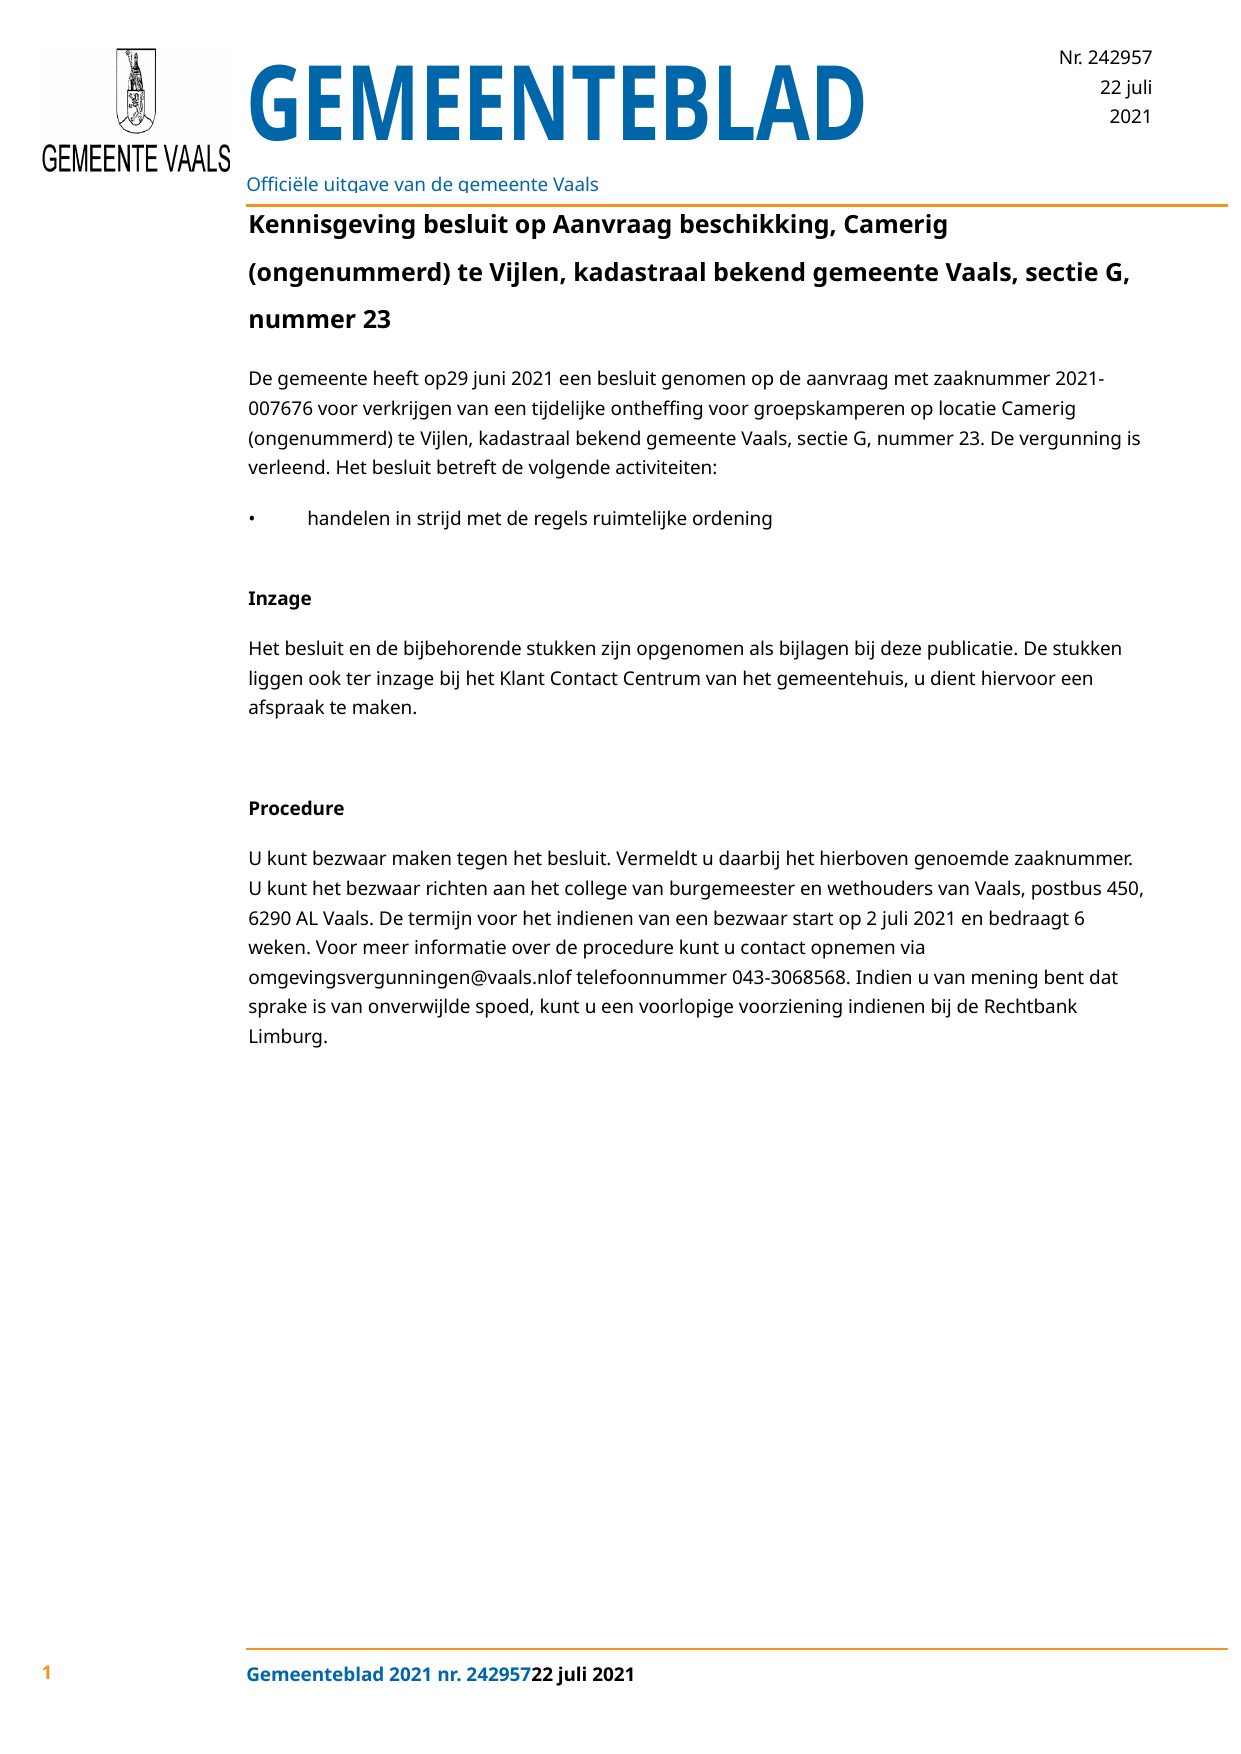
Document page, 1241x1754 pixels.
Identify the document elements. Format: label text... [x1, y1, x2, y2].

list handelen in strijd met de regels ruimtelijke ordening [248, 505, 1152, 530]
text Procedure [248, 795, 1152, 821]
text De gemeente heeft op29 juni 2021 een besluit genomen op de aanvraag met zaaknummer 2021-007676 voor verkrijgen van een tijdelijke ontheffing voor groepskamperen op locatie Camerig (ongenummerd) te Vijlen, kadastraal bekend gemeente Vaals, sectie G, nummer 23. De vergunning is verleend. Het besluit betreft de volgende activiteiten: [248, 366, 1152, 480]
text Het besluit en de bijbehorende stukken zijn opgenomen als bijlagen bij deze publicatie. De stukken liggen ook ter inzage bij het Klant Contact Centrum van het gemeentehuis, u dient hiervoor een afspraak te maken. [248, 635, 1152, 720]
text Inzage [248, 585, 1152, 610]
text U kunt bezwaar maken tegen het besluit. Vermeldt u daarbij het hierboven genoemde zaaknummer. U kunt het bezwaar richten aan het college van burgemeester en wethouders van Vaals, postbus 450, 6290 AL Vaals. De termijn voor het indienen van een bezwaar start op 2 juli 2021 en bedraagt 6 weken. Voor meer informatie over de procedure kunt u contact opnemen via omgevingsvergunningen@vaals.nlof telefoonnummer 043-3068568. Indien u van mening bent dat sprake is van onverwijlde spoed, kunt u een voorlopige voorziening indienen bij de Rechtbank Limburg. [248, 846, 1152, 1049]
text Kennisgeving besluit op Aanvraag beschikking, Camerig (ongenummerd) te Vijlen, kadastraal bekend gemeente Vaals, sectie G, nummer 23 [248, 207, 1152, 336]
picture [41, 47, 231, 172]
